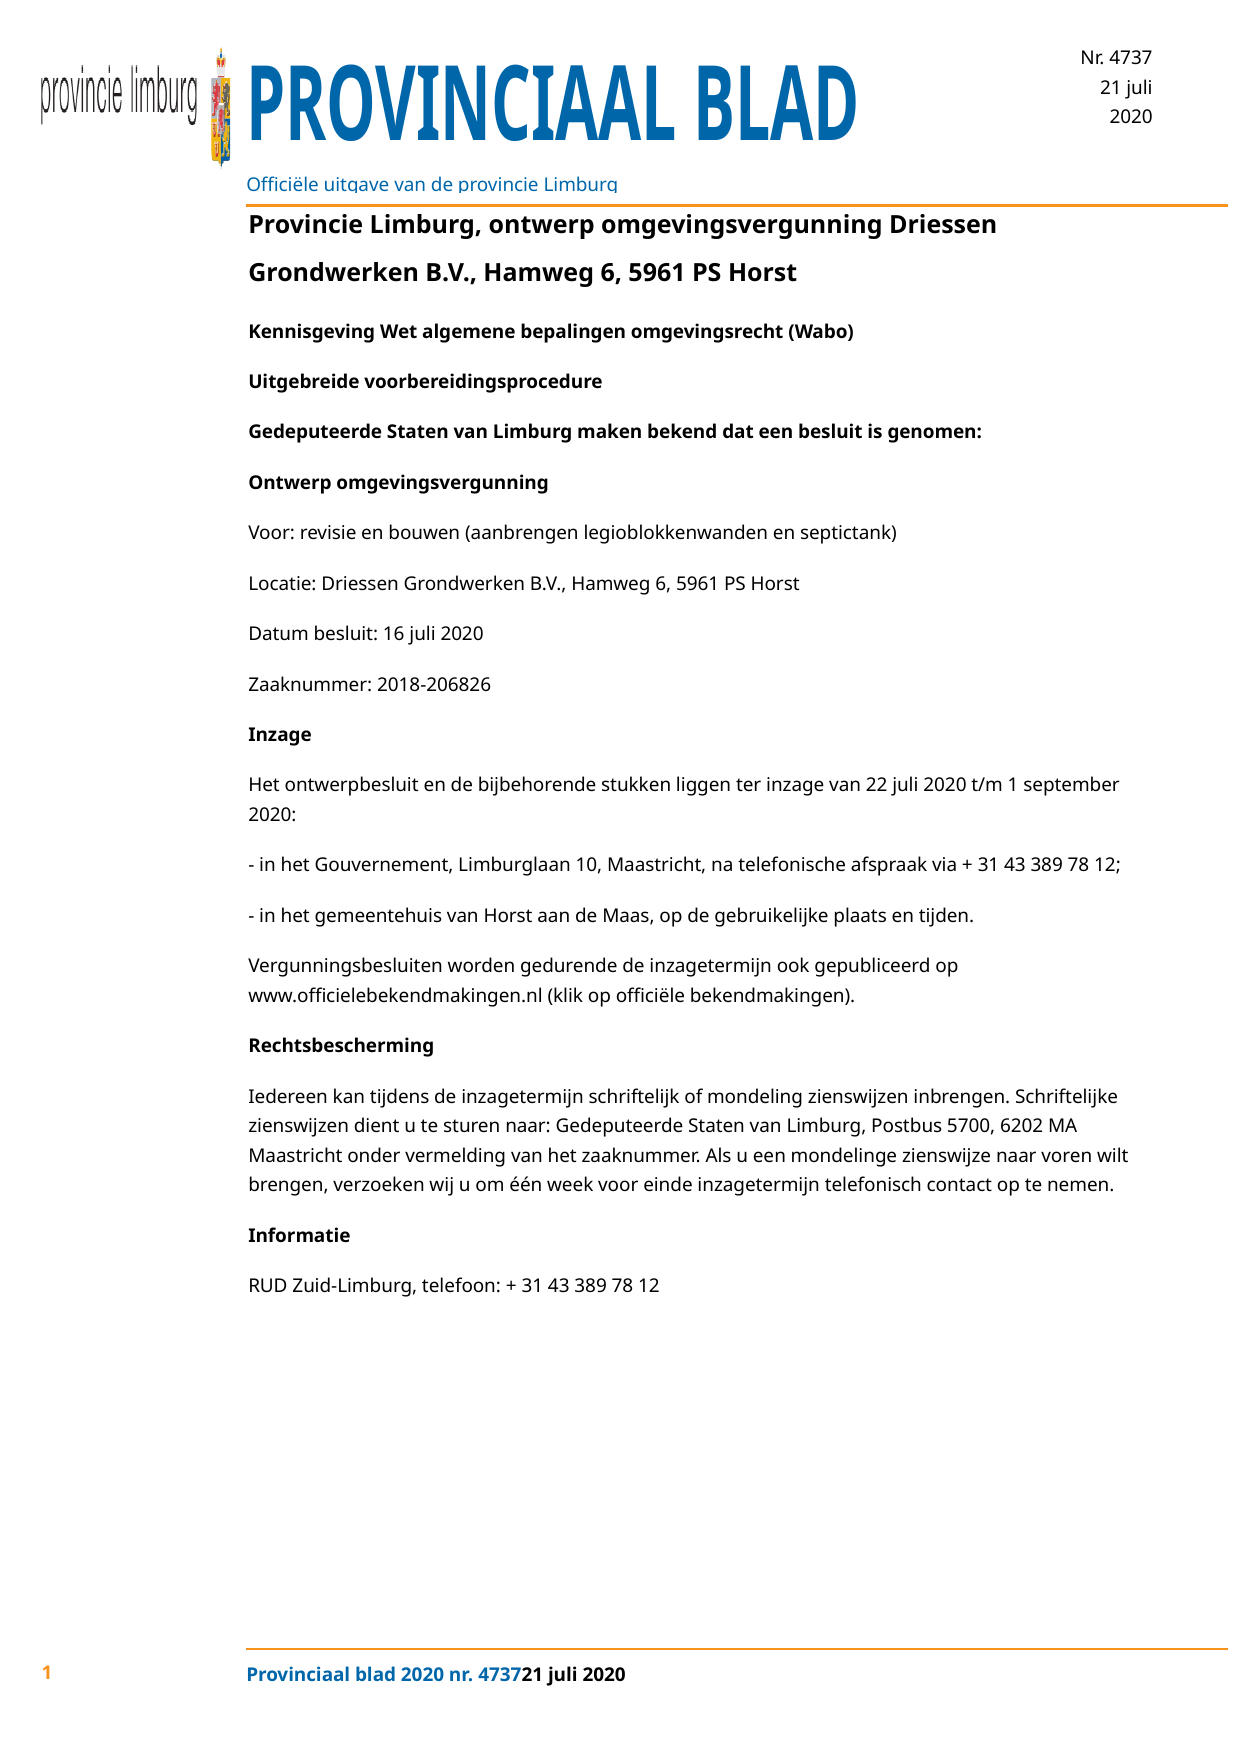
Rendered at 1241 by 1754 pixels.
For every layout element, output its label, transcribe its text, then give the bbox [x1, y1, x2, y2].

text Het ontwerpbesluit en de bijbehorende stukken liggen ter inzage van 22 juli 2020 t/m 1 september 2020: [248, 772, 1152, 827]
text Inzage [248, 721, 1152, 747]
text Vergunningsbesluiten worden gedurende de inzagetermijn ook gepubliceerd op www.officielebekendmakingen.nl (klik op officiële bekendmakingen). [248, 952, 1152, 1008]
text Uitgebreide voorbereidingsprocedure [248, 368, 1152, 394]
text - in het Gouvernement, Limburglaan 10, Maastricht, na telefonische afspraak via + 31 43 389 78 12; [248, 852, 1152, 877]
text Kennisgeving Wet algemene bepalingen omgevingsrecht (Wabo) [248, 318, 1152, 344]
picture [41, 47, 231, 172]
text Ontwerp omgevingsvergunning [248, 469, 1152, 495]
text RUD Zuid-Limburg, telefoon: + 31 43 389 78 12 [248, 1272, 1152, 1298]
text Rechtsbescherming [248, 1032, 1152, 1058]
text - in het gemeentehuis van Horst aan de Maas, op de gebruikelijke plaats en tijden. [248, 902, 1152, 928]
text Informatie [248, 1222, 1152, 1248]
text Locatie: Driessen Grondwerken B.V., Hamweg 6, 5961 PS Horst [248, 570, 1152, 596]
text Provincie Limburg, ontwerp omgevingsvergunning Driessen Grondwerken B.V., Hamweg 6, 5961 PS Horst [248, 207, 1152, 288]
text Datum besluit: 16 juli 2020 [248, 620, 1152, 646]
text Iedereen kan tijdens de inzagetermijn schriftelijk of mondeling zienswijzen inbrengen. Schriftelijke zienswijzen dient u te sturen naar: Gedeputeerde Staten van Limburg, Postbus 5700, 6202 MA Maastricht onder vermelding van het zaaknummer. Als u een mondelinge zienswijze naar voren wilt brengen, verzoeken wij u om één week voor einde inzagetermijn telefonisch contact op te nemen. [248, 1083, 1152, 1197]
text Gedeputeerde Staten van Limburg maken bekend dat een besluit is genomen: [248, 419, 1152, 444]
text Voor: revisie en bouwen (aanbrengen legioblokkenwanden en septictank) [248, 519, 1152, 545]
text Zaaknummer: 2018-206826 [248, 671, 1152, 697]
